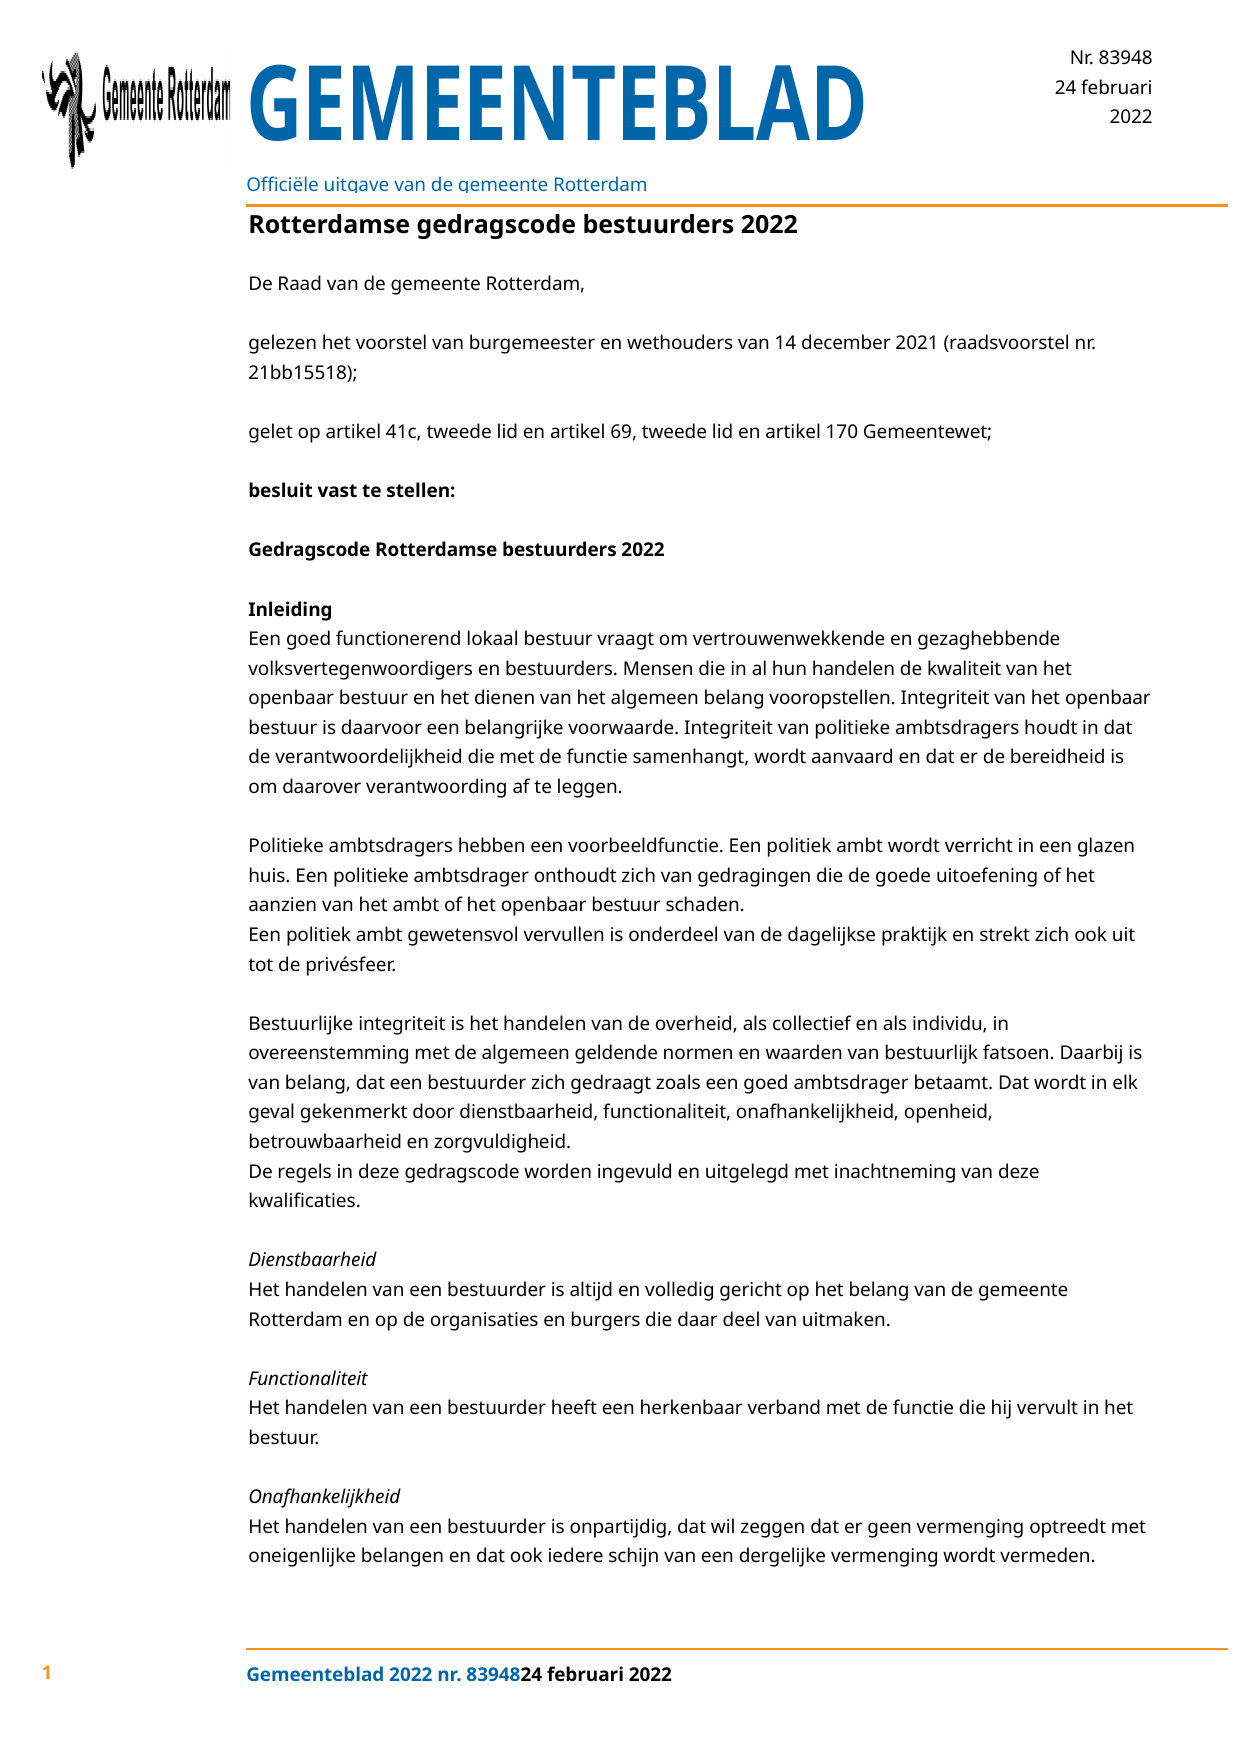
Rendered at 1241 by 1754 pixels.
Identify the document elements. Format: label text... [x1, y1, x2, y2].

text De Raad van de gemeente Rotterdam, [248, 270, 1152, 296]
text Een goed functionerend lokaal bestuur vraagt om vertrouwenwekkende en gezaghebbende volksvertegenwoordigers en bestuurders. Mensen die in al hun handelen de kwaliteit van het openbaar bestuur en het dienen van het algemeen belang vooropstellen. Integriteit van het openbaar bestuur is daarvoor een belangrijke voorwaarde. Integriteit van politieke ambtsdragers houdt in dat de verantwoordelijkheid die met de functie samenhangt, wordt aanvaard en dat er de bereidheid is om daarover verantwoording af te leggen. [248, 625, 1152, 799]
text Het handelen van een bestuurder is onpartijdig, dat wil zeggen dat er geen vermenging optreedt met oneigenlijke belangen en dat ook iedere schijn van een dergelijke vermenging wordt vermeden. [248, 1513, 1152, 1568]
text Een politiek ambt gewetensvol vervullen is onderdeel van de dagelijkse praktijk en strekt zich ook uit tot de privésfeer. [248, 921, 1152, 976]
text Rotterdamse gedragscode bestuurders 2022 [248, 207, 1152, 241]
text gelezen het voorstel van burgemeester en wethouders van 14 december 2021 (raadsvoorstel nr. 21bb15518); [248, 329, 1152, 385]
text Gedragscode Rotterdamse bestuurders 2022 [248, 537, 1152, 562]
text Bestuurlijke integriteit is het handelen van de overheid, als collectief en als individu, in overeenstemming met de algemeen geldende normen en waarden van bestuurlijk fatsoen. Daarbij is van belang, dat een bestuurder zich gedraagt zoals een goed ambtsdrager betaamt. Dat wordt in elk geval gekenmerkt door dienstbaarheid, functionaliteit, onafhankelijkheid, openheid, betrouwbaarheid en zorgvuldigheid. [248, 1010, 1152, 1154]
text Onafhankelijkheid [248, 1483, 1152, 1509]
text besluit vast te stellen: [248, 477, 1152, 503]
text Dienstbaarheid [248, 1247, 1152, 1272]
text gelet op artikel 41c, tweede lid en artikel 69, tweede lid en artikel 170 Gemeentewet; [248, 418, 1152, 444]
text Politieke ambtsdragers hebben een voorbeeldfunctie. Een politiek ambt wordt verricht in een glazen huis. Een politieke ambtsdrager onthoudt zich van gedragingen die de goede uitoefening of het aanzien van het ambt of het openbaar bestuur schaden. [248, 832, 1152, 917]
text Functionaliteit [248, 1365, 1152, 1391]
text De regels in deze gedragscode worden ingevuld en uitgelegd met inachtneming van deze kwalificaties. [248, 1158, 1152, 1213]
text Inleiding [248, 596, 1152, 621]
text Het handelen van een bestuurder heeft een herkenbaar verband met de functie die hij vervult in het bestuur. [248, 1394, 1152, 1450]
picture [41, 47, 231, 172]
text Het handelen van een bestuurder is altijd en volledig gericht op het belang van de gemeente Rotterdam en op de organisaties en burgers die daar deel van uitmaken. [248, 1276, 1152, 1331]
